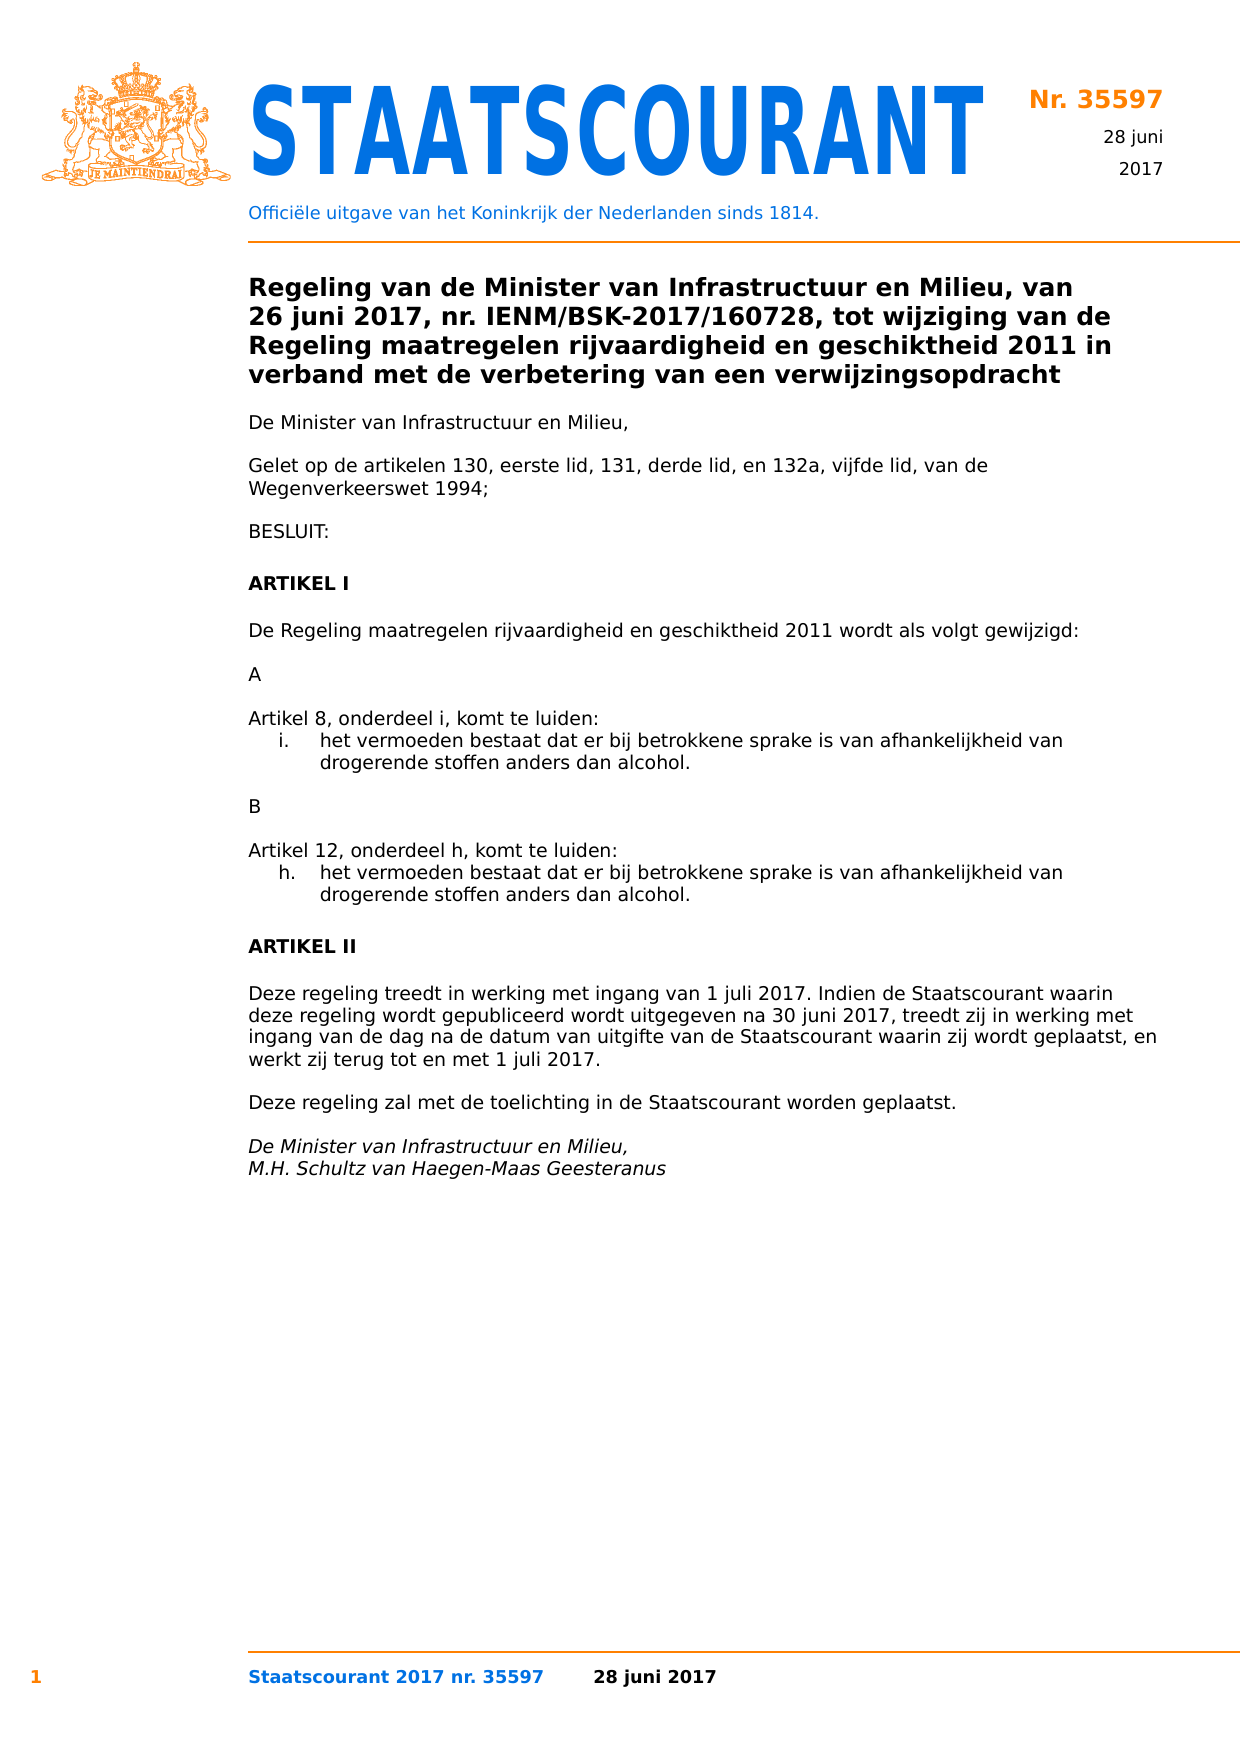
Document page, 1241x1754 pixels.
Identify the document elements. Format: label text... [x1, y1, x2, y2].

table_cell 2017 [998, 153, 1240, 203]
subtitle ARTIKEL II [248, 936, 1163, 957]
table_cell 28 juni [998, 121, 1240, 153]
subtitle ARTIKEL I [248, 573, 1163, 595]
text i. het vermoeden bestaat dat er bij betrokkene sprake is van afhankelijkheid van drogerende stoffen anders dan alcohol. [278, 730, 1163, 774]
text Artikel 8, onderdeel i, komt te luiden: [248, 708, 1163, 730]
text De Minister van Infrastructuur en Milieu, M.H. Schultz van Haegen-Maas Geesteranus [248, 1136, 1163, 1180]
table_header [25, 62, 248, 241]
text Gelet op de artikelen 130, eerste lid, 131, derde lid, en 132a, vijfde lid, van de Wegenverkeerswet 1994; [248, 455, 1163, 499]
text Deze regeling treedt in werking met ingang van 1 juli 2017. Indien de Staatscourant waarin deze regeling wordt gepubliceerd wordt uitgegeven na 30 juni 2017, treedt zij in werking met ingang van de dag na de datum van uitgifte van de Staatscourant waarin zij wordt geplaatst, en werkt zij terug tot en met 1 juli 2017. [248, 982, 1163, 1070]
text De Regeling maatregelen rijvaardigheid en geschiktheid 2011 wordt als volgt gewijzigd: [248, 620, 1163, 642]
text B [248, 796, 1163, 818]
text h. het vermoeden bestaat dat er bij betrokkene sprake is van afhankelijkheid van drogerende stoffen anders dan alcohol. [278, 862, 1163, 906]
text Artikel 12, onderdeel h, komt te luiden: [248, 839, 1163, 862]
table_header STAATSCOURANT [248, 62, 998, 203]
table_header Nr. 35597 [998, 62, 1240, 121]
table_cell Officiële uitgave van het Koninkrijk der Nederlanden sinds 1814. [248, 203, 1240, 241]
text BESLUIT: [248, 521, 1163, 543]
subtitle Regeling van de Minister van Infrastructuur en Milieu, van 26 juni 2017, nr. IENM/BSK-2017/160728, tot wijziging van de Regeling maatregelen rijvaardigheid en geschiktheid 2011 in verband met de verbetering van een verwijzingsopdracht [248, 273, 1163, 390]
picture [41, 62, 231, 186]
text A [248, 664, 1163, 686]
text Deze regeling zal met de toelichting in de Staatscourant worden geplaatst. [248, 1092, 1163, 1114]
text De Minister van Infrastructuur en Milieu, [248, 412, 1163, 433]
